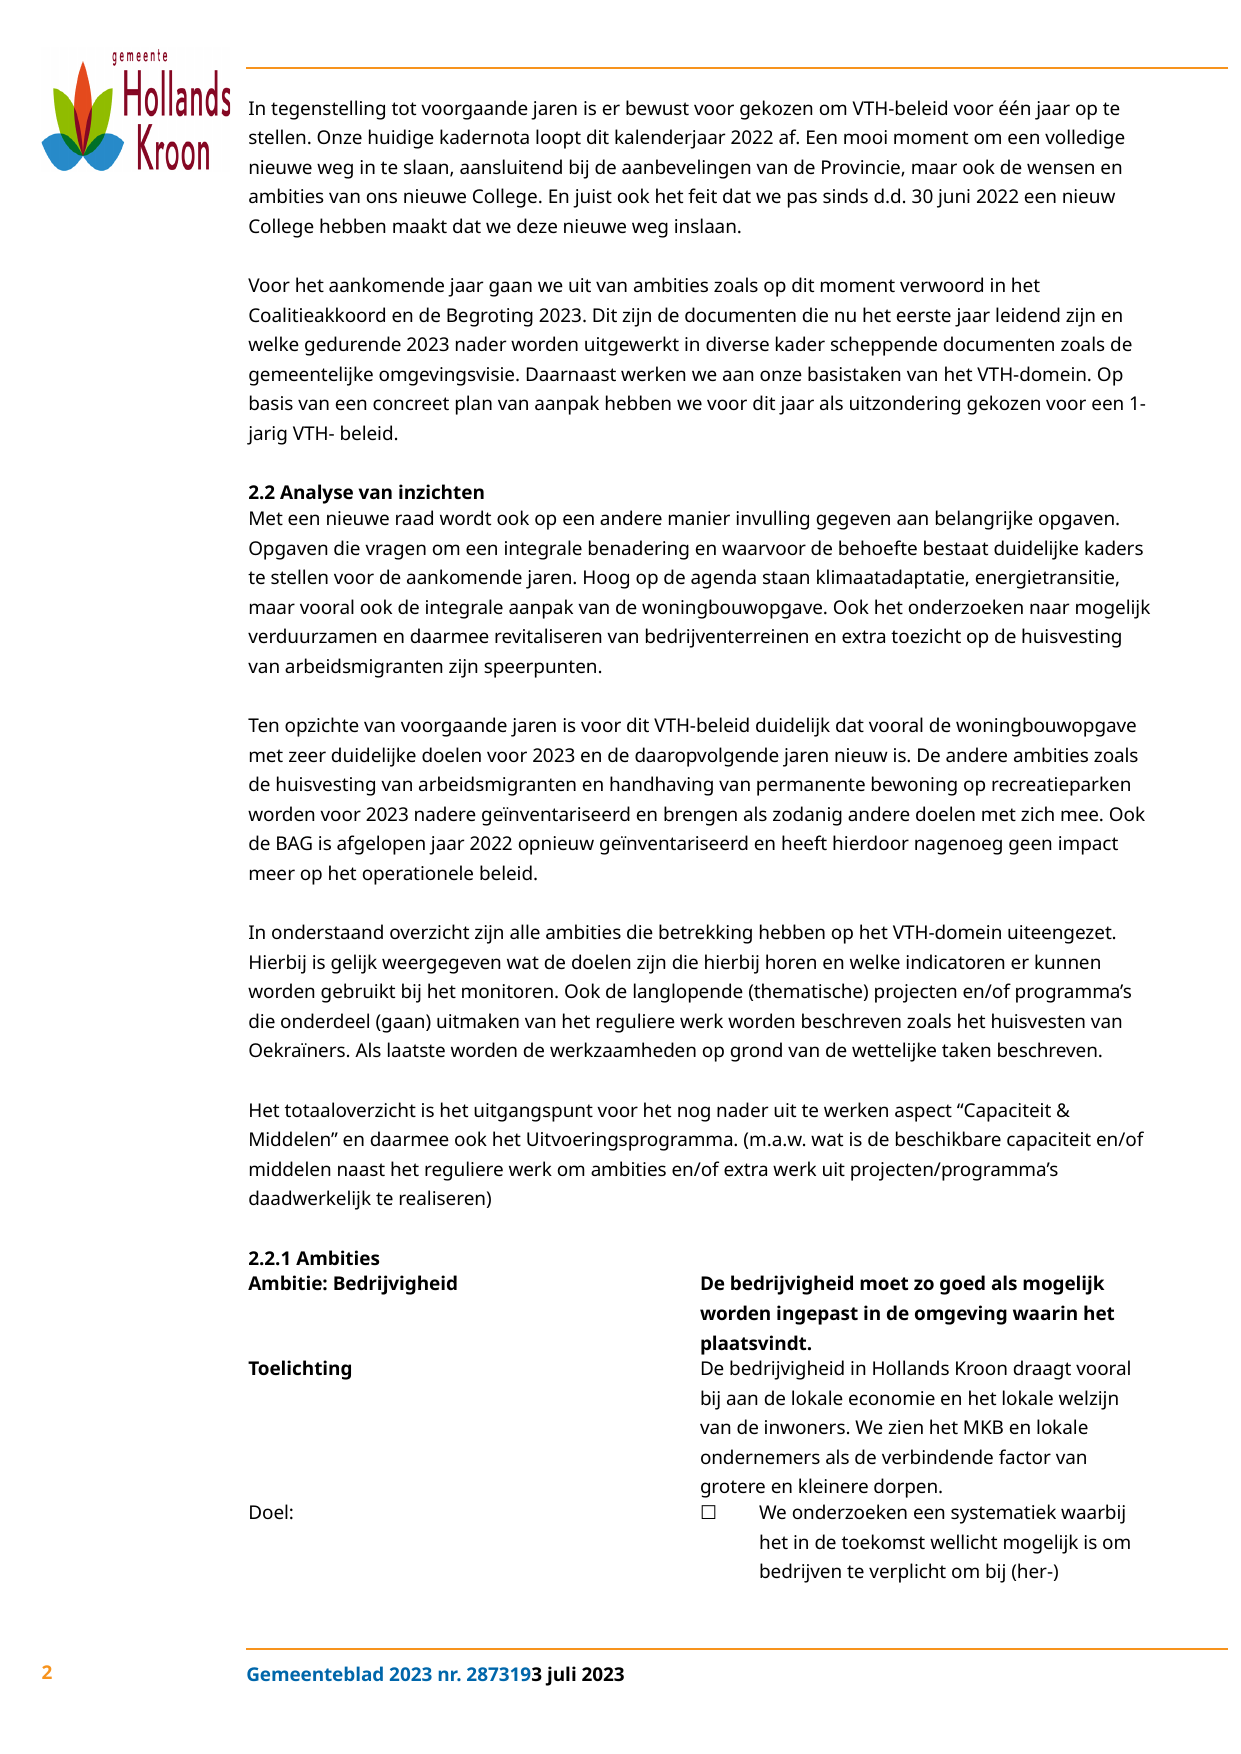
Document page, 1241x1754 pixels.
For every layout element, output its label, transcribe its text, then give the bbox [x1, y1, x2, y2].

text Met een nieuwe raad wordt ook op een andere manier invulling gegeven aan belangrijke opgaven. Opgaven die vragen om een integrale benadering en waarvoor de behoefte bestaat duidelijke kaders te stellen voor de aankomende jaren. Hoog op de agenda staan klimaatadaptatie, energietransitie, maar vooral ook de integrale aanpak van de woningbouwopgave. Ook het onderzoeken naar mogelijk verduurzamen en daarmee revitaliseren van bedrijventerreinen en extra toezicht op de huisvesting van arbeidsmigranten zijn speerpunten. [248, 505, 1152, 679]
text Het totaaloverzicht is het uitgangspunt voor het nog nader uit te werken aspect “Capaciteit & Middelen” en daarmee ook het Uitvoeringsprogramma. (m.a.w. wat is de beschikbare capaciteit en/of middelen naast het reguliere werk om ambities en/of extra werk uit projecten/programma’s daadwerkelijk te realiseren) [248, 1097, 1152, 1211]
table_cell Toelichting [248, 1355, 700, 1499]
text 2.2.1 Ambities [248, 1245, 1152, 1270]
text In onderstaand overzicht zijn alle ambities die betrekking hebben op het VTH-domein uiteengezet. Hierbij is gelijk weergegeven wat de doelen zijn die hierbij horen en welke indicatoren er kunnen worden gebruikt bij het monitoren. Ook de langlopende (thematische) projecten en/of programma’s die onderdeel (gaan) uitmaken van het reguliere werk worden beschreven zoals het huisvesten van Oekraïners. Als laatste worden de werkzaamheden op grond van de wettelijke taken beschreven. [248, 919, 1152, 1063]
text In tegenstelling tot voorgaande jaren is er bewust voor gekozen om VTH-beleid voor één jaar op te stellen. Onze huidige kadernota loopt dit kalenderjaar 2022 af. Een mooi moment om een volledige nieuwe weg in te slaan, aansluitend bij de aanbevelingen van de Provincie, maar ook de wensen en ambities van ons nieuwe College. En juist ook het feit dat we pas sinds d.d. 30 juni 2022 een nieuw College hebben maakt dat we deze nieuwe weg inslaan. [248, 95, 1152, 239]
table_cell Doel: [248, 1500, 700, 1584]
table_cell De bedrijvigheid in Hollands Kroon draagt vooral bij aan de lokale economie en het lokale welzijn van de inwoners. We zien het MKB en lokale ondernemers als de verbindende factor van grotere en kleinere dorpen. [700, 1355, 1152, 1499]
table_header Ambitie: Bedrijvigheid [248, 1271, 700, 1355]
text Voor het aankomende jaar gaan we uit van ambities zoals op dit moment verwoord in het Coalitieakkoord en de Begroting 2023. Dit zijn de documenten die nu het eerste jaar leidend zijn en welke gedurende 2023 nader worden uitgewerkt in diverse kader scheppende documenten zoals de gemeentelijke omgevingsvisie. Daarnaast werken we aan onze basistaken van het VTH-domein. Op basis van een concreet plan van aanpak hebben we voor dit jaar als uitzondering gekozen voor een 1-jarig VTH- beleid. [248, 272, 1152, 446]
table_cell We onderzoeken een systematiek waarbij het in de toekomst wellicht mogelijk is om bedrijven te verplicht om bij (her-) [700, 1500, 1152, 1584]
picture [41, 47, 231, 172]
text Ten opzichte van voorgaande jaren is voor dit VTH-beleid duidelijk dat vooral de woningbouwopgave met zeer duidelijke doelen voor 2023 en de daaropvolgende jaren nieuw is. De andere ambities zoals de huisvesting van arbeidsmigranten en handhaving van permanente bewoning op recreatieparken worden voor 2023 nadere geïnventariseerd en brengen als zodanig andere doelen met zich mee. Ook de BAG is afgelopen jaar 2022 opnieuw geïnventariseerd en heeft hierdoor nagenoeg geen impact meer op het operationele beleid. [248, 712, 1152, 886]
table_header De bedrijvigheid moet zo goed als mogelijk worden ingepast in de omgeving waarin het plaatsvindt. [700, 1271, 1152, 1355]
text 2.2 Analyse van inzichten [248, 479, 1152, 505]
